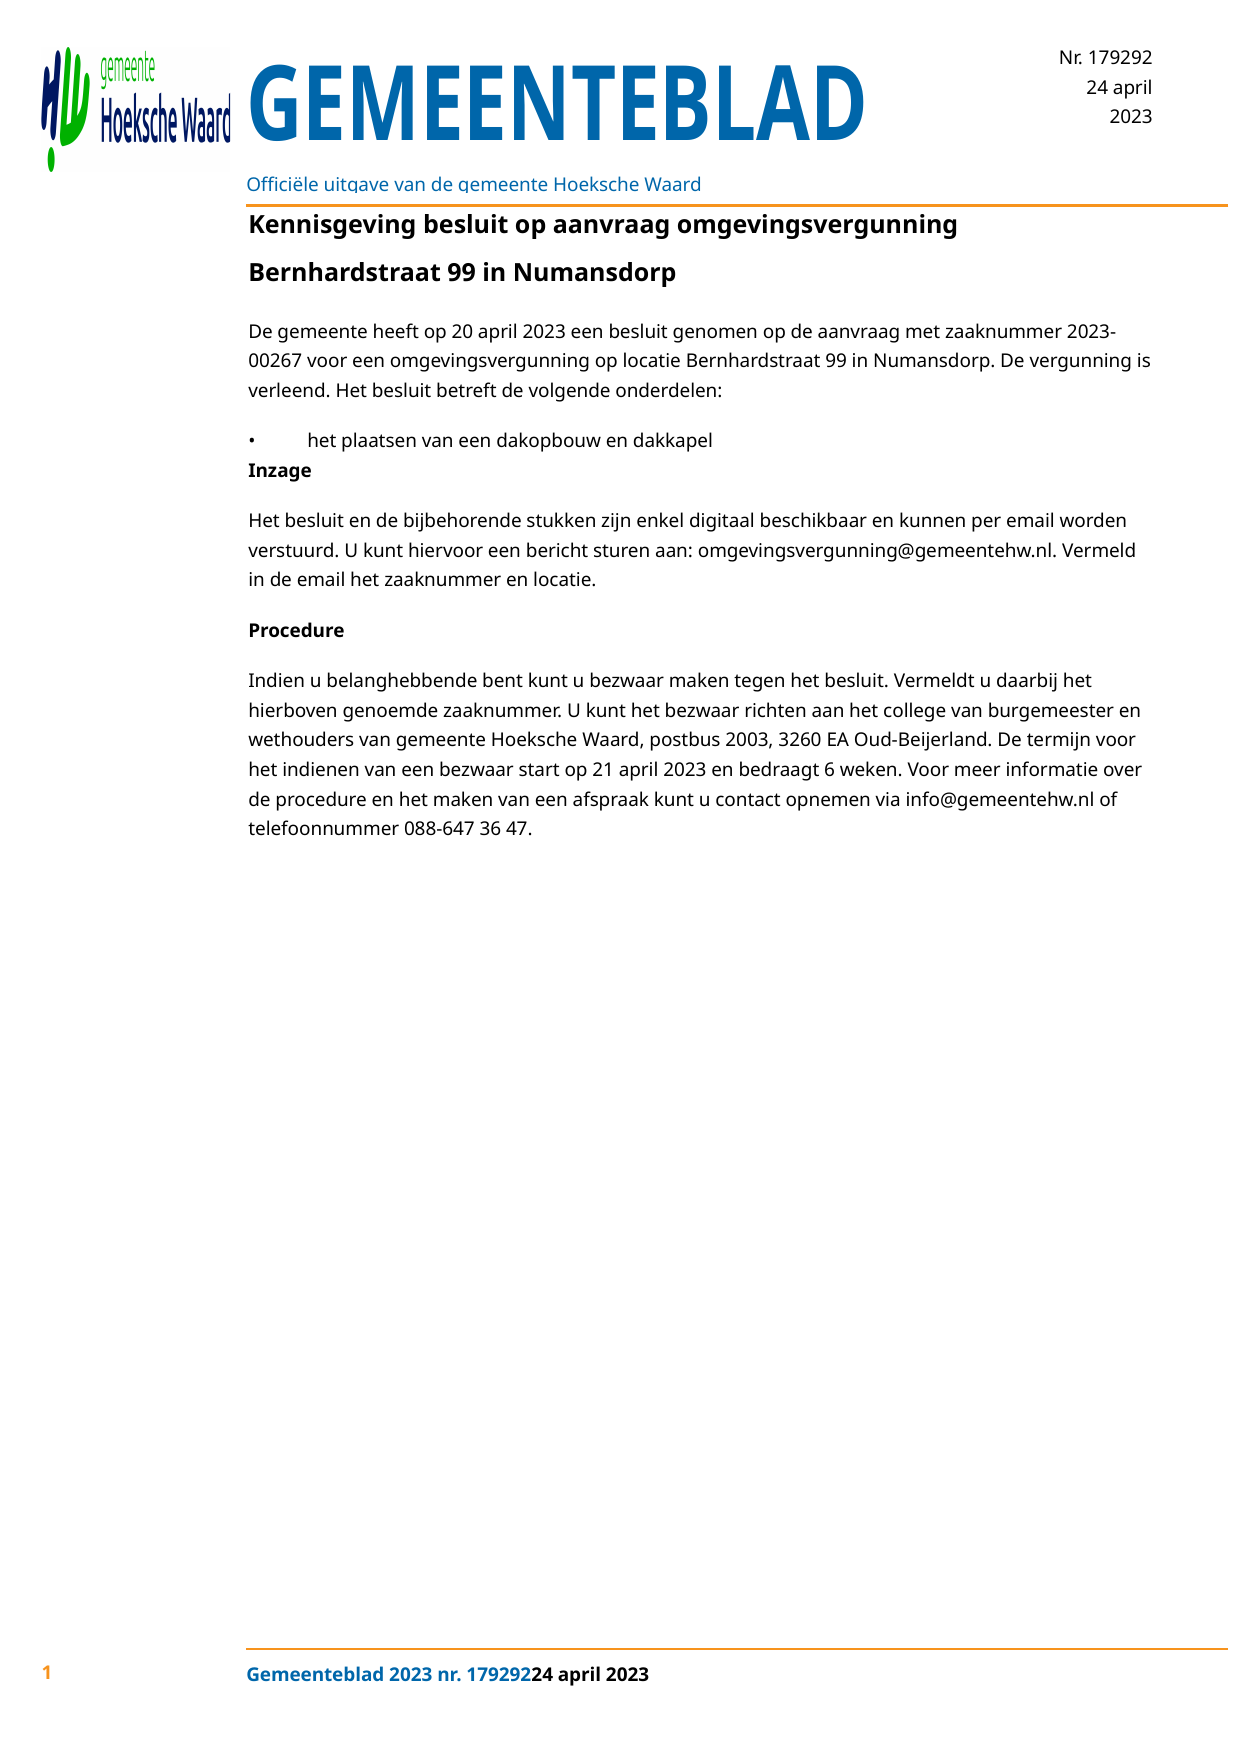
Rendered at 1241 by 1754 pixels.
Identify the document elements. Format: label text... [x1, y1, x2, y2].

text Kennisgeving besluit op aanvraag omgevingsvergunning Bernhardstraat 99 in Numansdorp [248, 207, 1152, 288]
text De gemeente heeft op 20 april 2023 een besluit genomen op de aanvraag met zaaknummer 2023-00267 voor een omgevingsvergunning op locatie Bernhardstraat 99 in Numansdorp. De vergunning is verleend. Het besluit betreft de volgende onderdelen: [248, 318, 1152, 403]
text Procedure [248, 617, 1152, 643]
picture [41, 47, 231, 172]
text Het besluit en de bijbehorende stukken zijn enkel digitaal beschikbaar en kunnen per email worden verstuurd. U kunt hiervoor een bericht sturen aan: omgevingsvergunning@gemeentehw.nl. Vermeld in de email het zaaknummer en locatie. [248, 507, 1152, 592]
text Inzage [248, 457, 1152, 483]
text Indien u belanghebbende bent kunt u bezwaar maken tegen het besluit. Vermeldt u daarbij het hierboven genoemde zaaknummer. U kunt het bezwaar richten aan het college van burgemeester en wethouders van gemeente Hoeksche Waard, postbus 2003, 3260 EA Oud-Beijerland. De termijn voor het indienen van een bezwaar start op 21 april 2023 en bedraagt 6 weken. Voor meer informatie over de procedure en het maken van een afspraak kunt u contact opnemen via info@gemeentehw.nl of telefoonnummer 088-647 36 47. [248, 667, 1152, 841]
list het plaatsen van een dakopbouw en dakkapel [248, 427, 1152, 453]
